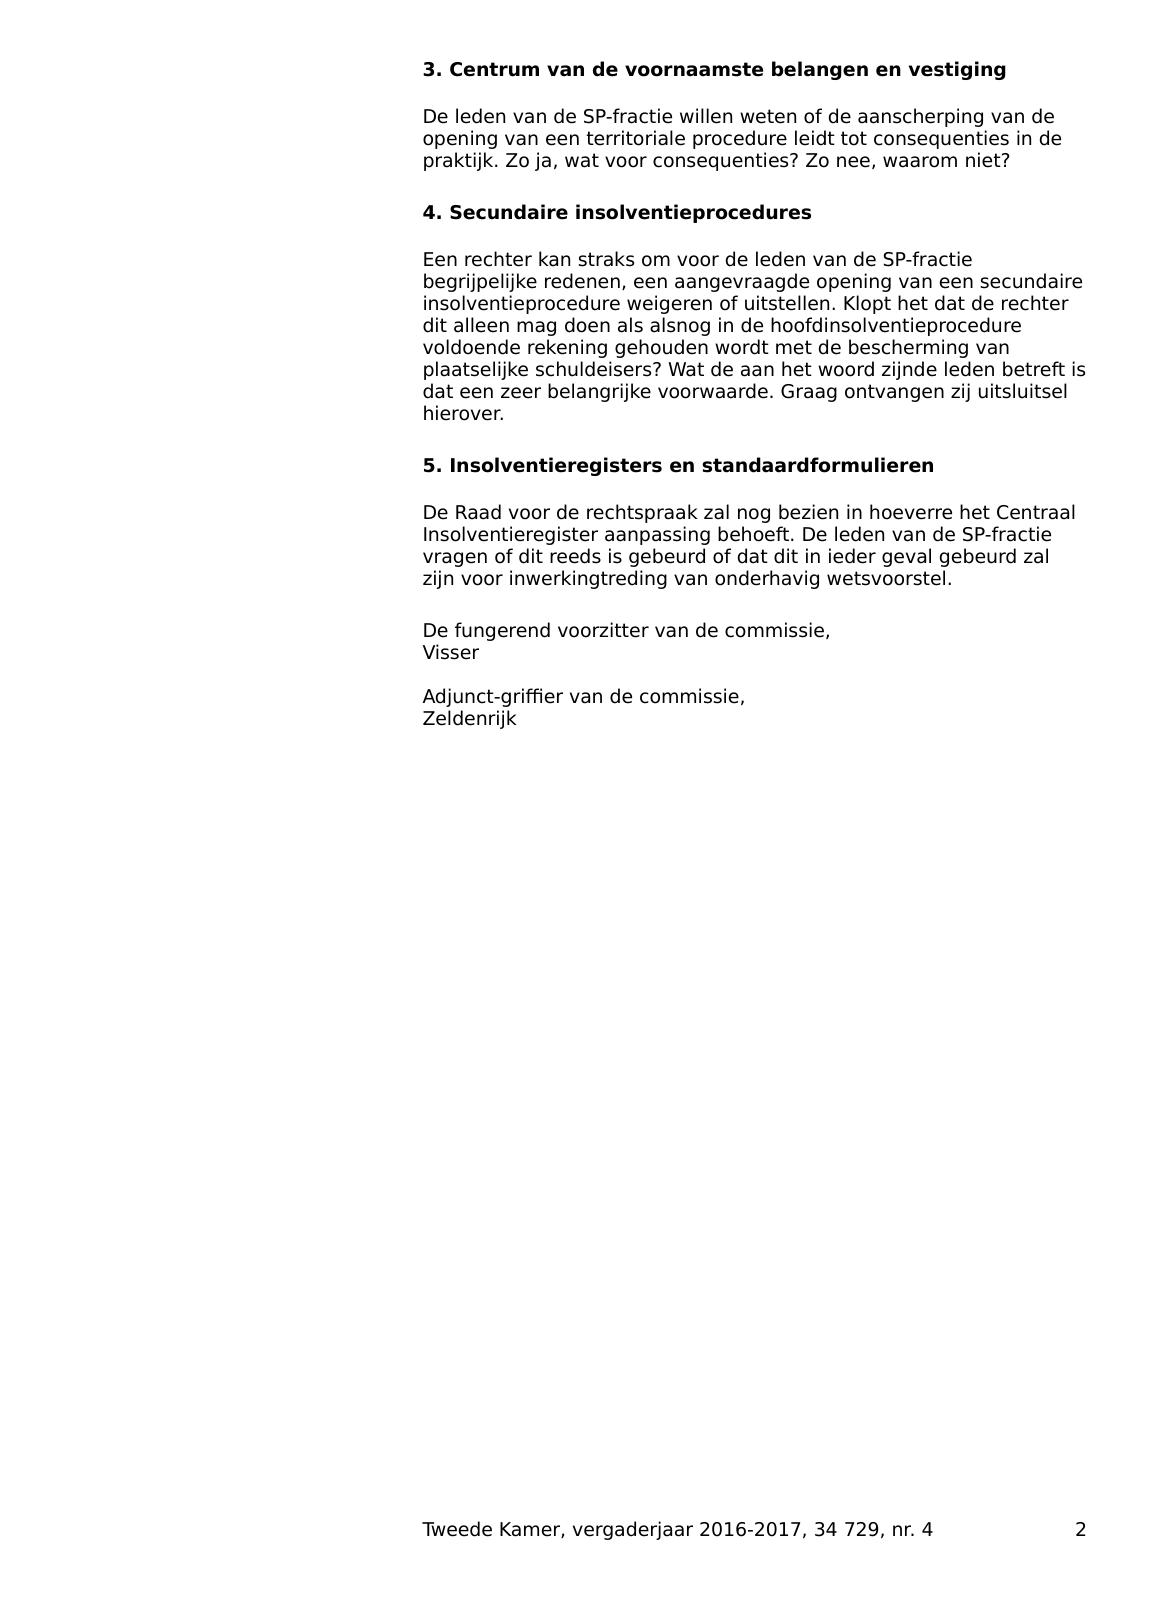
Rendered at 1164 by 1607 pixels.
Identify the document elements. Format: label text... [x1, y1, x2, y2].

text De Raad voor de rechtspraak zal nog bezien in hoeverre het Centraal Insolventieregister aanpassing behoeft. De leden van de SP-fractie vragen of dit reeds is gebeurd of dat dit in ieder geval gebeurd zal zijn voor inwerkingtreding van onderhavig wetsvoorstel. [422, 502, 1087, 590]
text De leden van de SP-fractie willen weten of de aanscherping van de opening van een territoriale procedure leidt tot consequenties in de praktijk. Zo ja, wat voor consequenties? Zo nee, waarom niet? [422, 106, 1087, 172]
subtitle 3. Centrum van de voornaamste belangen en vestiging [422, 59, 1087, 81]
text Een rechter kan straks om voor de leden van de SP-fractie begrijpelijke redenen, een aangevraagde opening van een secundaire insolventieprocedure weigeren of uitstellen. Klopt het dat de rechter dit alleen mag doen als alsnog in de hoofdinsolventieprocedure voldoende rekening gehouden wordt met de bescherming van plaatselijke schuldeisers? Wat de aan het woord zijnde leden betreft is dat een zeer belangrijke voorwaarde. Graag ontvangen zij uitsluitsel hierover. [422, 249, 1087, 425]
subtitle 4. Secundaire insolventieprocedures [422, 202, 1087, 224]
text Adjunct-griffier van de commissie, Zeldenrijk [422, 686, 1087, 730]
subtitle 5. Insolventieregisters en standaardformulieren [422, 455, 1087, 477]
text De fungerend voorzitter van de commissie, Visser [422, 620, 1087, 664]
